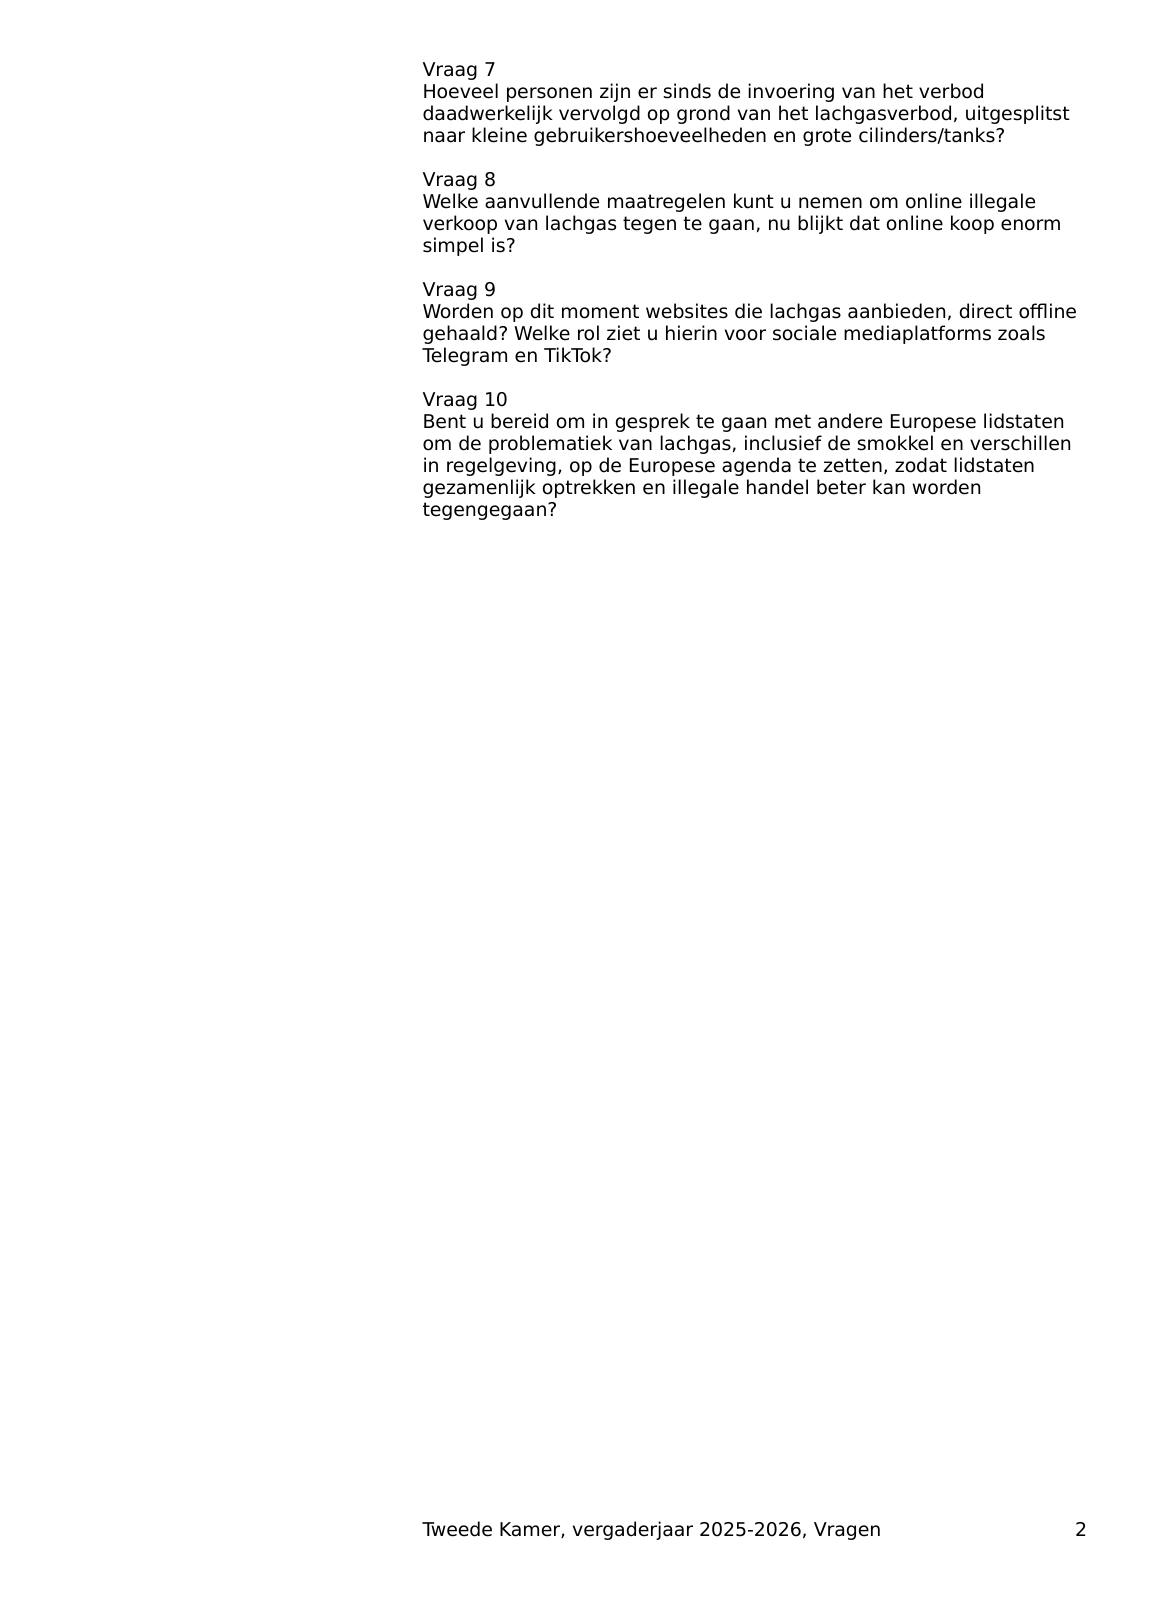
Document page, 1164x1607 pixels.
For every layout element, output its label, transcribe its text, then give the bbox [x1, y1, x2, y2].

text Vraag 8 [422, 169, 1087, 191]
text Vraag 9 [422, 279, 1087, 301]
text Bent u bereid om in gesprek te gaan met andere Europese lidstaten om de problematiek van lachgas, inclusief de smokkel en verschillen in regelgeving, op de Europese agenda te zetten, zodat lidstaten gezamenlijk optrekken en illegale handel beter kan worden tegengegaan? [422, 411, 1087, 521]
text Welke aanvullende maatregelen kunt u nemen om online illegale verkoop van lachgas tegen te gaan, nu blijkt dat online koop enorm simpel is? [422, 191, 1087, 257]
text Vraag 7 [422, 59, 1087, 81]
text Vraag 10 [422, 389, 1087, 411]
text Hoeveel personen zijn er sinds de invoering van het verbod daadwerkelijk vervolgd op grond van het lachgasverbod, uitgesplitst naar kleine gebruikershoeveelheden en grote cilinders/tanks? [422, 81, 1087, 147]
text Worden op dit moment websites die lachgas aanbieden, direct offline gehaald? Welke rol ziet u hierin voor sociale mediaplatforms zoals Telegram en TikTok? [422, 301, 1087, 367]
